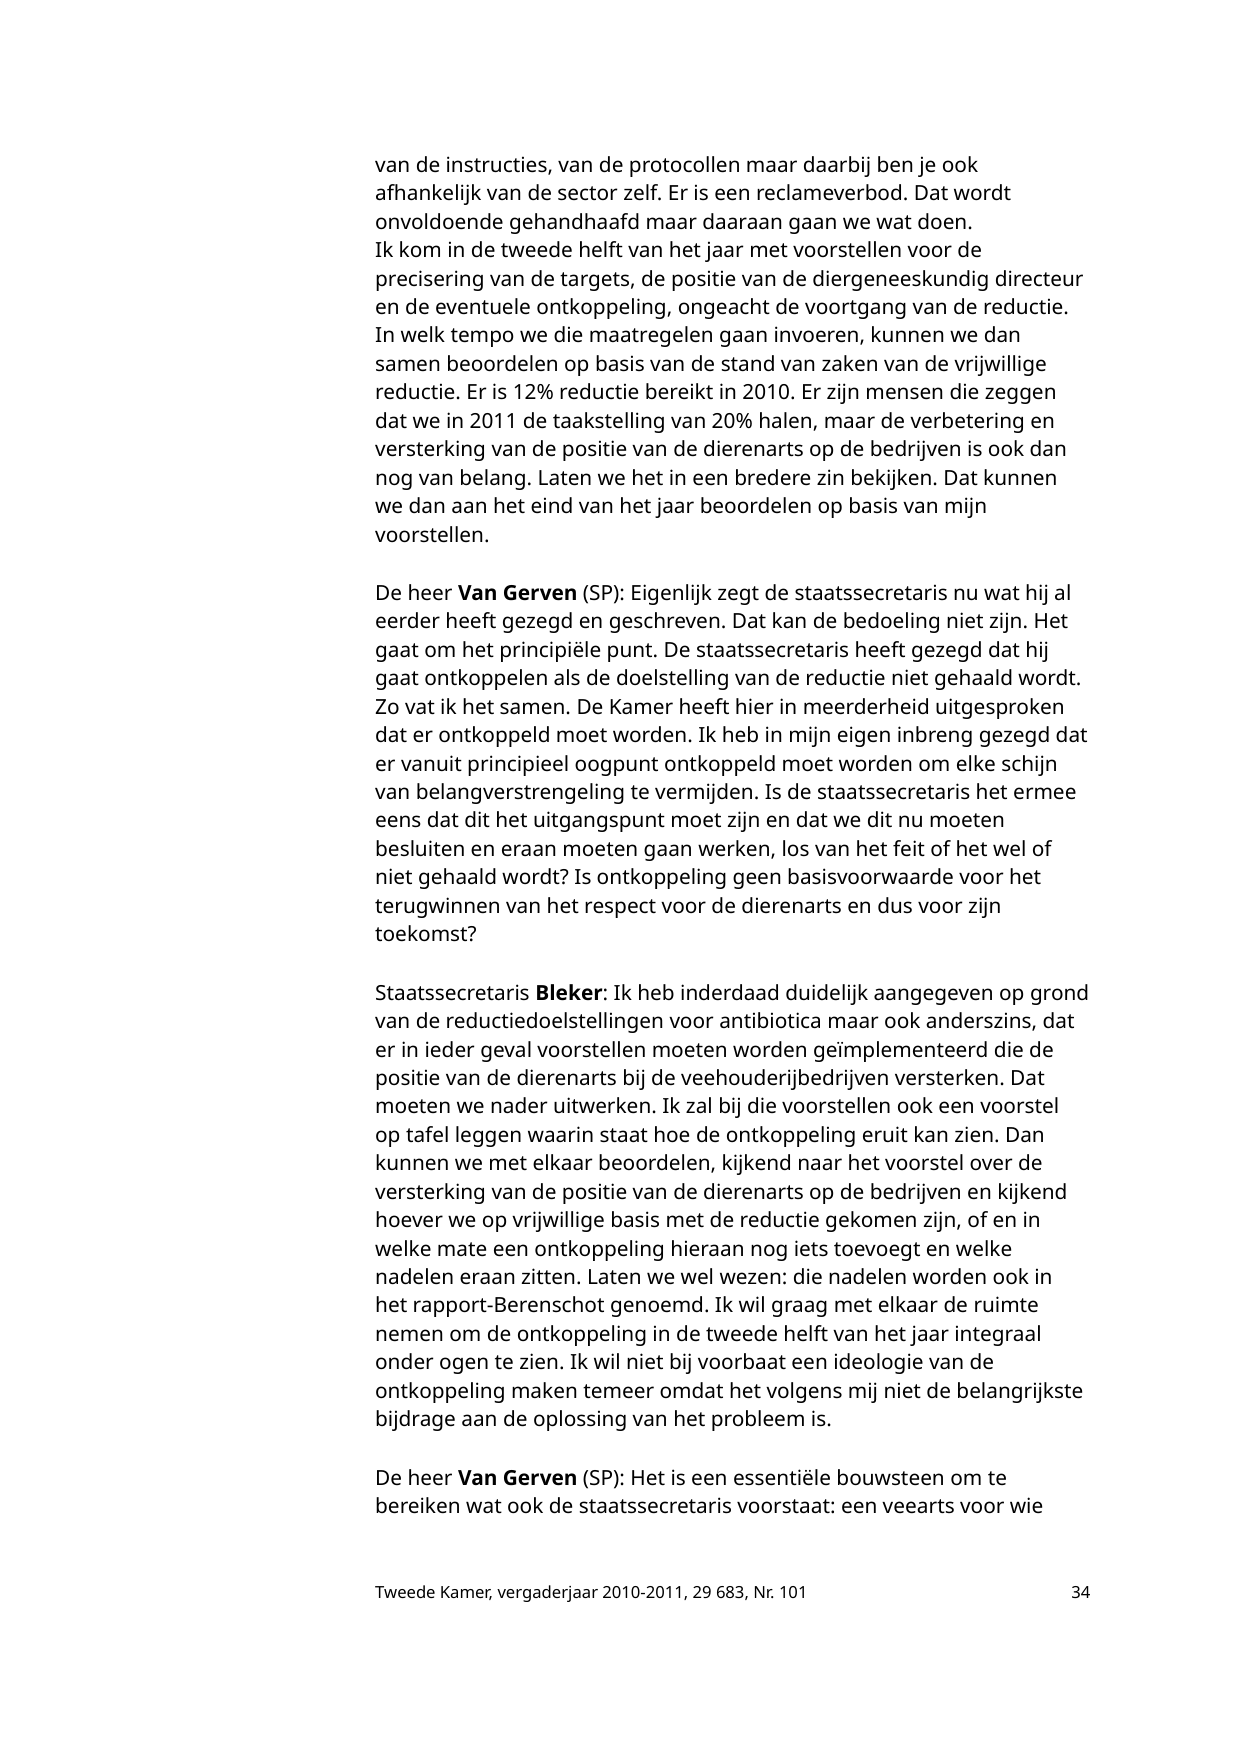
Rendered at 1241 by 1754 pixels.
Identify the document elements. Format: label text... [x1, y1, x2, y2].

text Ik kom in de tweede helft van het jaar met voorstellen voor de precisering van de targets, de positie van de diergeneeskundig directeur en de eventuele ontkoppeling, ongeacht de voortgang van de reductie. In welk tempo we die maatregelen gaan invoeren, kunnen we dan samen beoordelen op basis van de stand van zaken van de vrijwillige reductie. Er is 12% reductie bereikt in 2010. Er zijn mensen die zeggen dat we in 2011 de taakstelling van 20% halen, maar de verbetering en versterking van de positie van de dierenarts op de bedrijven is ook dan nog van belang. Laten we het in een bredere zin bekijken. Dat kunnen we dan aan het eind van het jaar beoordelen op basis van mijn voorstellen. [375, 235, 1090, 548]
text Staatssecretaris Bleker: Ik heb inderdaad duidelijk aangegeven op grond van de reductiedoelstellingen voor antibiotica maar ook anderszins, dat er in ieder geval voorstellen moeten worden geïmplementeerd die de positie van de dierenarts bij de veehouderijbedrijven versterken. Dat moeten we nader uitwerken. Ik zal bij die voorstellen ook een voorstel op tafel leggen waarin staat hoe de ontkoppeling eruit kan zien. Dan kunnen we met elkaar beoordelen, kijkend naar het voorstel over de versterking van de positie van de dierenarts op de bedrijven en kijkend hoever we op vrijwillige basis met de reductie gekomen zijn, of en in welke mate een ontkoppeling hieraan nog iets toevoegt en welke nadelen eraan zitten. Laten we wel wezen: die nadelen worden ook in het rapport-Berenschot genoemd. Ik wil graag met elkaar de ruimte nemen om de ontkoppeling in de tweede helft van het jaar integraal onder ogen te zien. Ik wil niet bij voorbaat een ideologie van de ontkoppeling maken temeer omdat het volgens mij niet de belangrijkste bijdrage aan de oplossing van het probleem is. [375, 978, 1090, 1433]
text De heer Van Gerven (SP): Het is een essentiële bouwsteen om te bereiken wat ook de staatssecretaris voorstaat: een veearts voor wie [375, 1463, 1090, 1520]
text van de instructies, van de protocollen maar daarbij ben je ook afhankelijk van de sector zelf. Er is een reclameverbod. Dat wordt onvoldoende gehandhaafd maar daaraan gaan we wat doen. [375, 150, 1090, 235]
text De heer Van Gerven (SP): Eigenlijk zegt de staatssecretaris nu wat hij al eerder heeft gezegd en geschreven. Dat kan de bedoeling niet zijn. Het gaat om het principiële punt. De staatssecretaris heeft gezegd dat hij gaat ontkoppelen als de doelstelling van de reductie niet gehaald wordt. Zo vat ik het samen. De Kamer heeft hier in meerderheid uitgesproken dat er ontkoppeld moet worden. Ik heb in mijn eigen inbreng gezegd dat er vanuit principieel oogpunt ontkoppeld moet worden om elke schijn van belangverstrengeling te vermijden. Is de staatssecretaris het ermee eens dat dit het uitgangspunt moet zijn en dat we dit nu moeten besluiten en eraan moeten gaan werken, los van het feit of het wel of niet gehaald wordt? Is ontkoppeling geen basisvoorwaarde voor het terugwinnen van het respect voor de dierenarts en dus voor zijn toekomst? [375, 578, 1090, 948]
